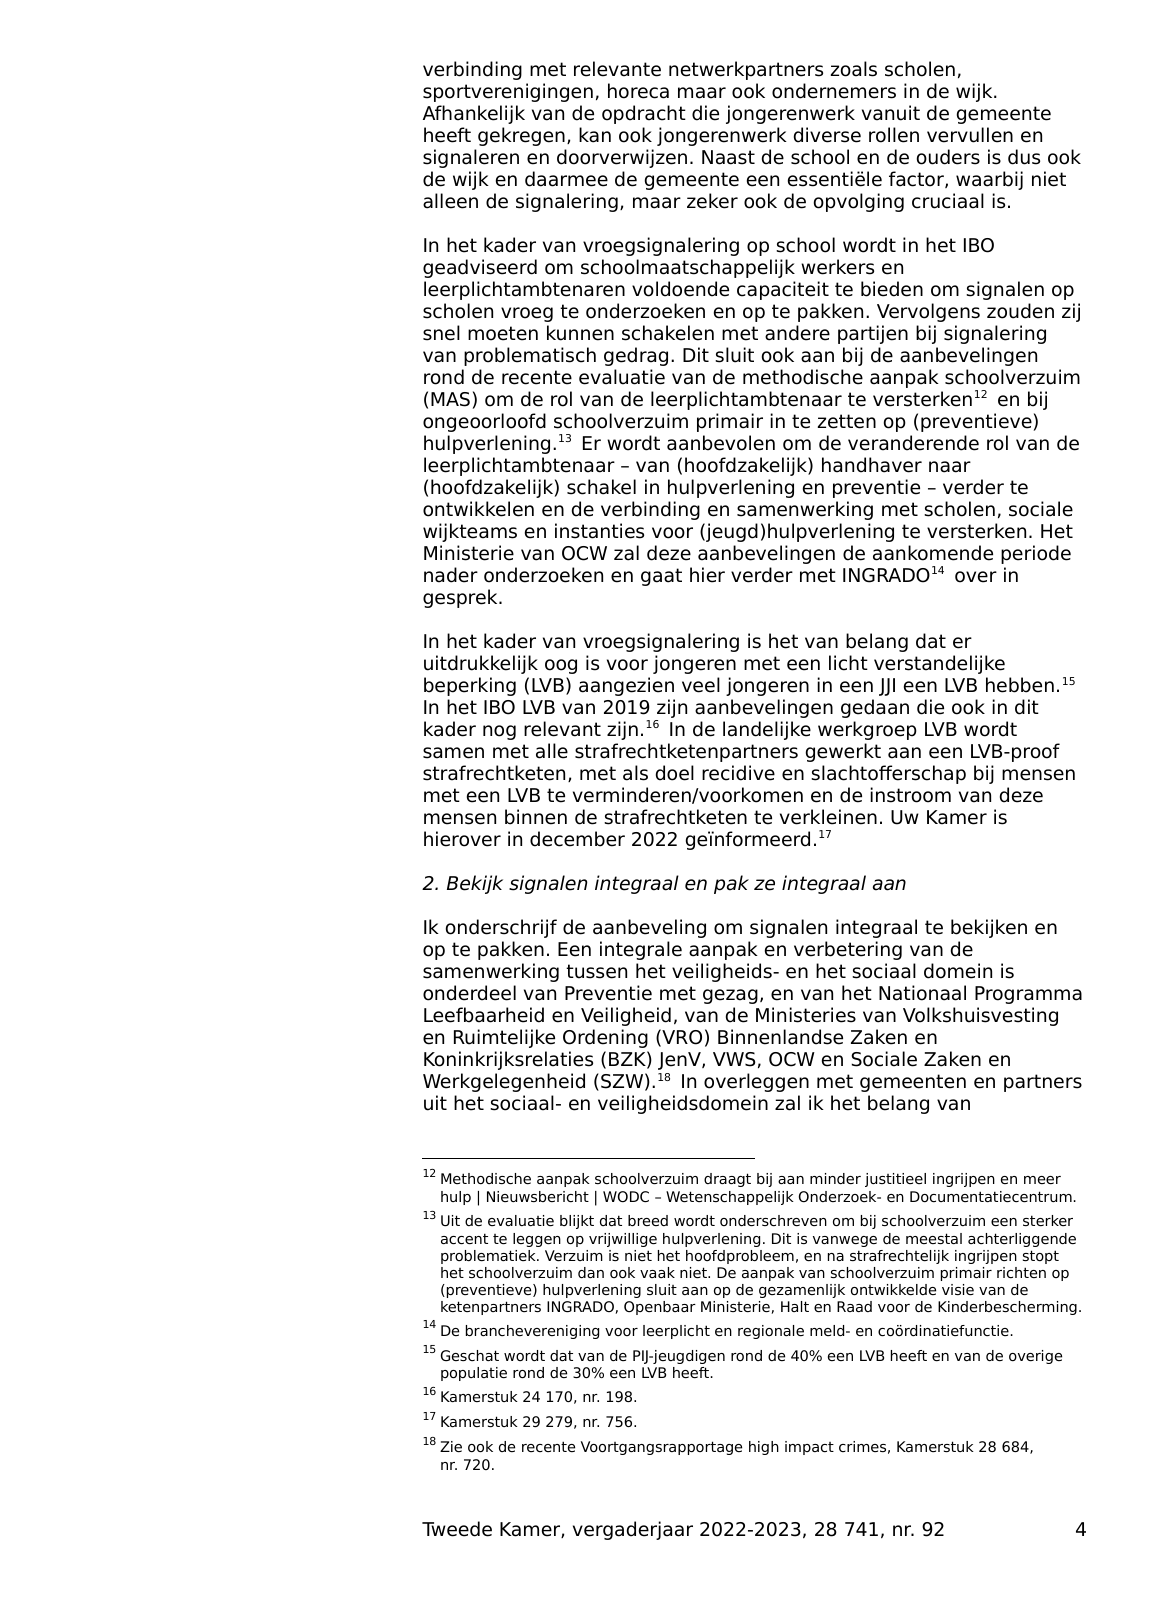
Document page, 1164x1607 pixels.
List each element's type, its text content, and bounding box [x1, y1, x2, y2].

text Uit de evaluatie blijkt dat breed wordt onderschreven om bij schoolverzuim een sterker accent te leggen op vrijwillige hulpverlening. Dit is vanwege de meestal achterliggende problematiek. Verzuim is niet het hoofdprobleem, en na strafrechtelijk ingrijpen stopt het schoolverzuim dan ook vaak niet. De aanpak van schoolverzuim primair richten op (preventieve) hulpverlening sluit aan op de gezamenlijk ontwikkelde visie van de ketenpartners INGRADO, Openbaar Ministerie, Halt en Raad voor de Kinderbescherming. [422, 1209, 1087, 1316]
text In het kader van vroegsignalering is het van belang dat er uitdrukkelijk oog is voor jongeren met een licht verstandelijke beperking (LVB) aangezien veel jongeren in een JJI een LVB hebben. In het IBO LVB van 2019 zijn aanbevelingen gedaan die ook in dit kader nog relevant zijn. In de landelijke werkgroep LVB wordt samen met alle strafrechtketenpartners gewerkt aan een LVB-proof strafrechtketen, met als doel recidive en slachtofferschap bij mensen met een LVB te verminderen/voorkomen en de instroom van deze mensen binnen de strafrechtketen te verkleinen. Uw Kamer is hierover in december 2022 geïnformeerd. [422, 631, 1087, 851]
text Geschat wordt dat van de PIJ-jeugdigen rond de 40% een LVB heeft en van de overige populatie rond de 30% een LVB heeft. [422, 1343, 1087, 1382]
subtitle 2. Bekijk signalen integraal en pak ze integraal aan [422, 873, 1087, 895]
text Kamerstuk 29 279, nr. 756. [422, 1410, 1087, 1432]
text De branchevereniging voor leerplicht en regionale meld- en coördinatiefunctie. [422, 1318, 1087, 1341]
text Ik onderschrijf de aanbeveling om signalen integraal te bekijken en op te pakken. Een integrale aanpak en verbetering van de samenwerking tussen het veiligheids- en het sociaal domein is onderdeel van Preventie met gezag, en van het Nationaal Programma Leefbaarheid en Veiligheid, van de Ministeries van Volkshuisvesting en Ruimtelijke Ordening (VRO) Binnenlandse Zaken en Koninkrijksrelaties (BZK) JenV, VWS, OCW en Sociale Zaken en Werkgelegenheid (SZW). In overleggen met gemeenten en partners uit het sociaal- en veiligheidsdomein zal ik het belang van [422, 917, 1087, 1115]
text Zie ook de recente Voortgangsrapportage high impact crimes, Kamerstuk 28 684, nr. 720. [422, 1435, 1087, 1474]
text In het kader van vroegsignalering op school wordt in het IBO geadviseerd om schoolmaatschappelijk werkers en leerplichtambtenaren voldoende capaciteit te bieden om signalen op scholen vroeg te onderzoeken en op te pakken. Vervolgens zouden zij snel moeten kunnen schakelen met andere partijen bij signalering van problematisch gedrag. Dit sluit ook aan bij de aanbevelingen rond de recente evaluatie van de methodische aanpak schoolverzuim (MAS) om de rol van de leerplichtambtenaar te versterken en bij ongeoorloofd schoolverzuim primair in te zetten op (preventieve) hulpverlening. Er wordt aanbevolen om de veranderende rol van de leerplichtambtenaar – van (hoofdzakelijk) handhaver naar (hoofdzakelijk) schakel in hulpverlening en preventie – verder te ontwikkelen en de verbinding en samenwerking met scholen, sociale wijkteams en instanties voor (jeugd)hulpverlening te versterken. Het Ministerie van OCW zal deze aanbevelingen de aankomende periode nader onderzoeken en gaat hier verder met INGRADO over in gesprek. [422, 235, 1087, 609]
text Methodische aanpak schoolverzuim draagt bij aan minder justitieel ingrijpen en meer hulp | Nieuwsbericht | WODC – Wetenschappelijk Onderzoek- en Documentatiecentrum. [422, 1167, 1087, 1206]
text Kamerstuk 24 170, nr. 198. [422, 1385, 1087, 1407]
text verbinding met relevante netwerkpartners zoals scholen, sportverenigingen, horeca maar ook ondernemers in de wijk. Afhankelijk van de opdracht die jongerenwerk vanuit de gemeente heeft gekregen, kan ook jongerenwerk diverse rollen vervullen en signaleren en doorverwijzen. Naast de school en de ouders is dus ook de wijk en daarmee de gemeente een essentiële factor, waarbij niet alleen de signalering, maar zeker ook de opvolging cruciaal is. [422, 59, 1087, 213]
